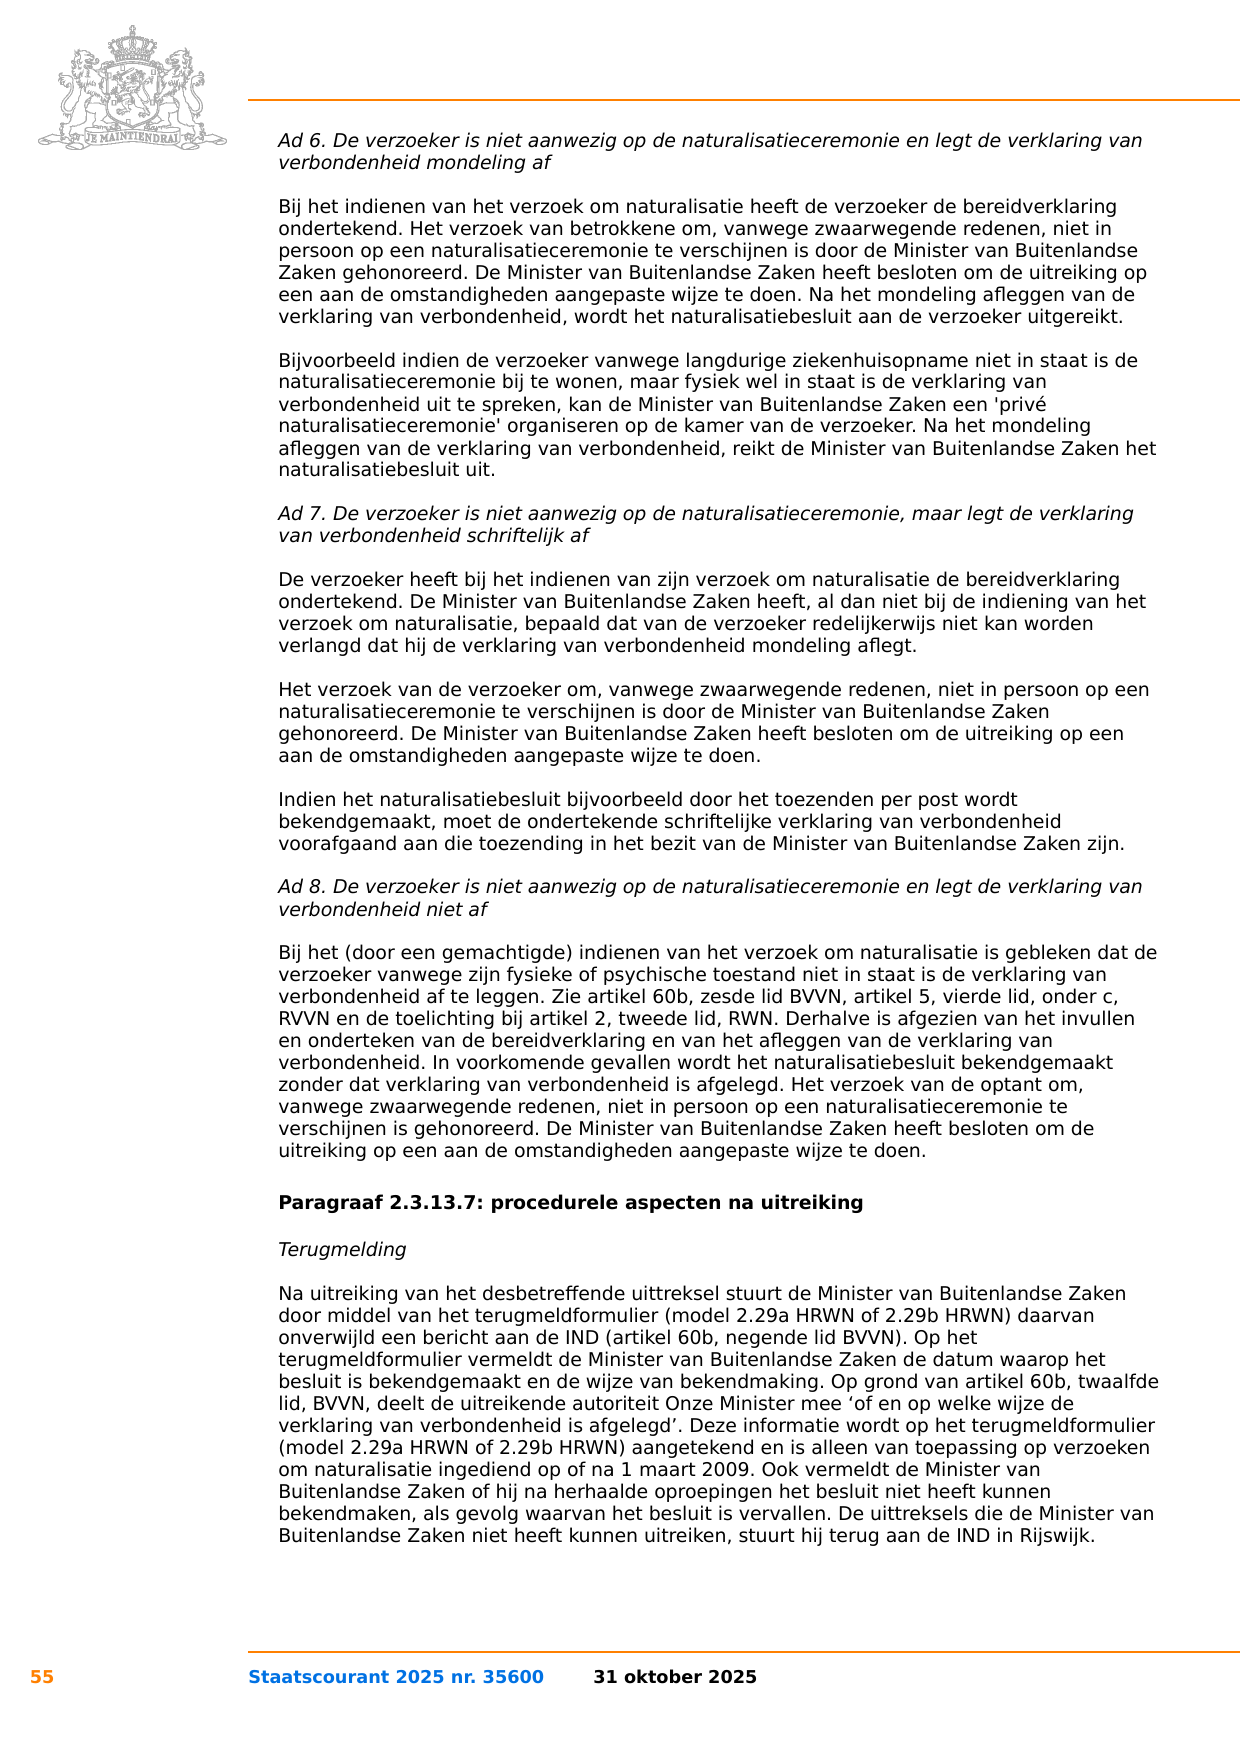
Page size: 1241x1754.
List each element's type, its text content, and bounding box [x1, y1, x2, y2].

subtitle Ad 6. De verzoeker is niet aanwezig op de naturalisatieceremonie en legt de verklaring van verbondenheid mondeling af [278, 130, 1163, 174]
text Bij het (door een gemachtigde) indienen van het verzoek om naturalisatie is gebleken dat de verzoeker vanwege zijn fysieke of psychische toestand niet in staat is de verklaring van verbondenheid af te leggen. Zie artikel 60b, zesde lid BVVN, artikel 5, vierde lid, onder c, RVVN en de toelichting bij artikel 2, tweede lid, RWN. Derhalve is afgezien van het invullen en onderteken van de bereidverklaring en van het afleggen van de verklaring van verbondenheid. In voorkomende gevallen wordt het naturalisatiebesluit bekendgemaakt zonder dat verklaring van verbondenheid is afgelegd. Het verzoek van de optant om, vanwege zwaarwegende redenen, niet in persoon op een naturalisatieceremonie te verschijnen is gehonoreerd. De Minister van Buitenlandse Zaken heeft besloten om de uitreiking op een aan de omstandigheden aangepaste wijze te doen. [278, 942, 1163, 1162]
subtitle Ad 7. De verzoeker is niet aanwezig op de naturalisatieceremonie, maar legt de verklaring van verbondenheid schriftelijk af [278, 503, 1163, 547]
subtitle Terugmelding [278, 1239, 1163, 1261]
subtitle Ad 8. De verzoeker is niet aanwezig op de naturalisatieceremonie en legt de verklaring van verbondenheid niet af [278, 876, 1163, 920]
subtitle Paragraaf 2.3.13.7: procedurele aspecten na uitreiking [278, 1192, 1163, 1214]
text De verzoeker heeft bij het indienen van zijn verzoek om naturalisatie de bereidverklaring ondertekend. De Minister van Buitenlandse Zaken heeft, al dan niet bij de indiening van het verzoek om naturalisatie, bepaald dat van de verzoeker redelijkerwijs niet kan worden verlangd dat hij de verklaring van verbondenheid mondeling aflegt. [278, 569, 1163, 657]
text Na uitreiking van het desbetreffende uittreksel stuurt de Minister van Buitenlandse Zaken door middel van het terugmeldformulier (model 2.29a HRWN of 2.29b HRWN) daarvan onverwijld een bericht aan de IND (artikel 60b, negende lid BVVN). Op het terugmeldformulier vermeldt de Minister van Buitenlandse Zaken de datum waarop het besluit is bekendgemaakt en de wijze van bekendmaking. Op grond van artikel 60b, twaalfde lid, BVVN, deelt de uitreikende autoriteit Onze Minister mee ‘of en op welke wijze de verklaring van verbondenheid is afgelegd’. Deze informatie wordt op het terugmeldformulier (model 2.29a HRWN of 2.29b HRWN) aangetekend en is alleen van toepassing op verzoeken om naturalisatie ingediend op of na 1 maart 2009. Ook vermeldt de Minister van Buitenlandse Zaken of hij na herhaalde oproepingen het besluit niet heeft kunnen bekendmaken, als gevolg waarvan het besluit is vervallen. De uittreksels die de Minister van Buitenlandse Zaken niet heeft kunnen uitreiken, stuurt hij terug aan de IND in Rijswijk. [278, 1283, 1163, 1547]
text Bij het indienen van het verzoek om naturalisatie heeft de verzoeker de bereidverklaring ondertekend. Het verzoek van betrokkene om, vanwege zwaarwegende redenen, niet in persoon op een naturalisatieceremonie te verschijnen is door de Minister van Buitenlandse Zaken gehonoreerd. De Minister van Buitenlandse Zaken heeft besloten om de uitreiking op een aan de omstandigheden aangepaste wijze te doen. Na het mondeling afleggen van de verklaring van verbondenheid, wordt het naturalisatiebesluit aan de verzoeker uitgereikt. [278, 196, 1163, 328]
picture [38, 25, 227, 150]
text Indien het naturalisatiebesluit bijvoorbeeld door het toezenden per post wordt bekendgemaakt, moet de ondertekende schriftelijke verklaring van verbondenheid voorafgaand aan die toezending in het bezit van de Minister van Buitenlandse Zaken zijn. [278, 789, 1163, 854]
text Bijvoorbeeld indien de verzoeker vanwege langdurige ziekenhuisopname niet in staat is de naturalisatieceremonie bij te wonen, maar fysiek wel in staat is de verklaring van verbondenheid uit te spreken, kan de Minister van Buitenlandse Zaken een 'privé naturalisatieceremonie' organiseren op de kamer van de verzoeker. Na het mondeling afleggen van de verklaring van verbondenheid, reikt de Minister van Buitenlandse Zaken het naturalisatiebesluit uit. [278, 349, 1163, 481]
text Het verzoek van de verzoeker om, vanwege zwaarwegende redenen, niet in persoon op een naturalisatieceremonie te verschijnen is door de Minister van Buitenlandse Zaken gehonoreerd. De Minister van Buitenlandse Zaken heeft besloten om de uitreiking op een aan de omstandigheden aangepaste wijze te doen. [278, 679, 1163, 767]
